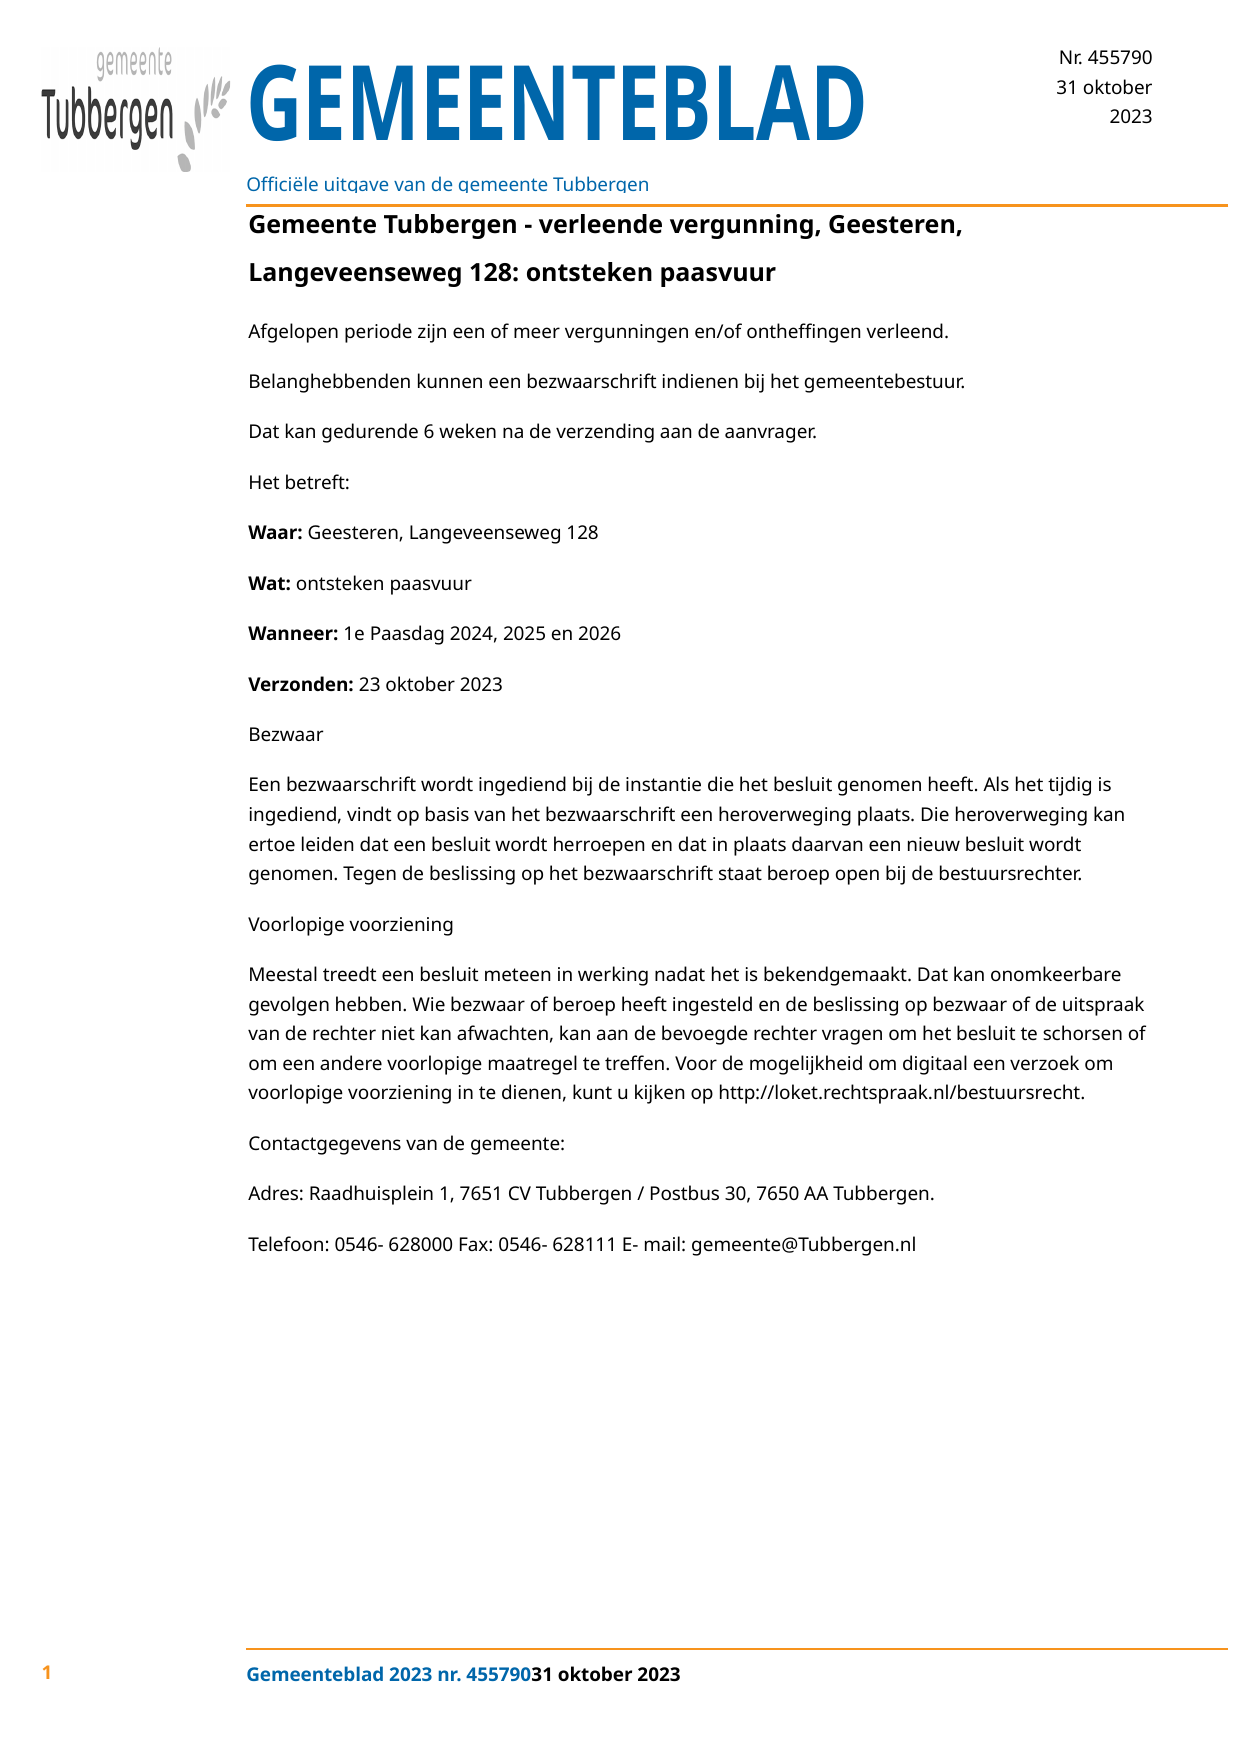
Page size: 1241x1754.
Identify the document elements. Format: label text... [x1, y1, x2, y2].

picture [41, 47, 231, 172]
text Meestal treedt een besluit meteen in werking nadat het is bekendgemaakt. Dat kan onomkeerbare gevolgen hebben. Wie bezwaar of beroep heeft ingesteld en de beslissing op bezwaar of de uitspraak van de rechter niet kan afwachten, kan aan de bevoegde rechter vragen om het besluit te schorsen of om een andere voorlopige maatregel te treffen. Voor de mogelijkheid om digitaal een verzoek om voorlopige voorziening in te dienen, kunt u kijken op http://loket.rechtspraak.nl/bestuursrecht. [248, 961, 1152, 1105]
text Afgelopen periode zijn een of meer vergunningen en/of ontheffingen verleend. [248, 318, 1152, 344]
text Wat: ontsteken paasvuur [248, 570, 1152, 596]
text Het betreft: [248, 469, 1152, 495]
text Dat kan gedurende 6 weken na de verzending aan de aanvrager. [248, 419, 1152, 444]
text Voorlopige voorziening [248, 911, 1152, 937]
text Telefoon: 0546- 628000 Fax: 0546- 628111 E- mail: gemeente@Tubbergen.nl [248, 1231, 1152, 1257]
text Verzonden: 23 oktober 2023 [248, 671, 1152, 697]
text Wanneer: 1e Paasdag 2024, 2025 en 2026 [248, 620, 1152, 646]
text Een bezwaarschrift wordt ingediend bij de instantie die het besluit genomen heeft. Als het tijdig is ingediend, vindt op basis van het bezwaarschrift een heroverweging plaats. Die heroverweging kan ertoe leiden dat een besluit wordt herroepen en dat in plaats daarvan een nieuw besluit wordt genomen. Tegen de beslissing op het bezwaarschrift staat beroep open bij de bestuursrechter. [248, 772, 1152, 886]
text Belanghebbenden kunnen een bezwaarschrift indienen bij het gemeentebestuur. [248, 368, 1152, 394]
text Adres: Raadhuisplein 1, 7651 CV Tubbergen / Postbus 30, 7650 AA Tubbergen. [248, 1180, 1152, 1206]
text Bezwaar [248, 721, 1152, 747]
text Waar: Geesteren, Langeveenseweg 128 [248, 519, 1152, 545]
text Gemeente Tubbergen - verleende vergunning, Geesteren, Langeveenseweg 128: ontsteken paasvuur [248, 207, 1152, 288]
text Contactgegevens van de gemeente: [248, 1130, 1152, 1156]
